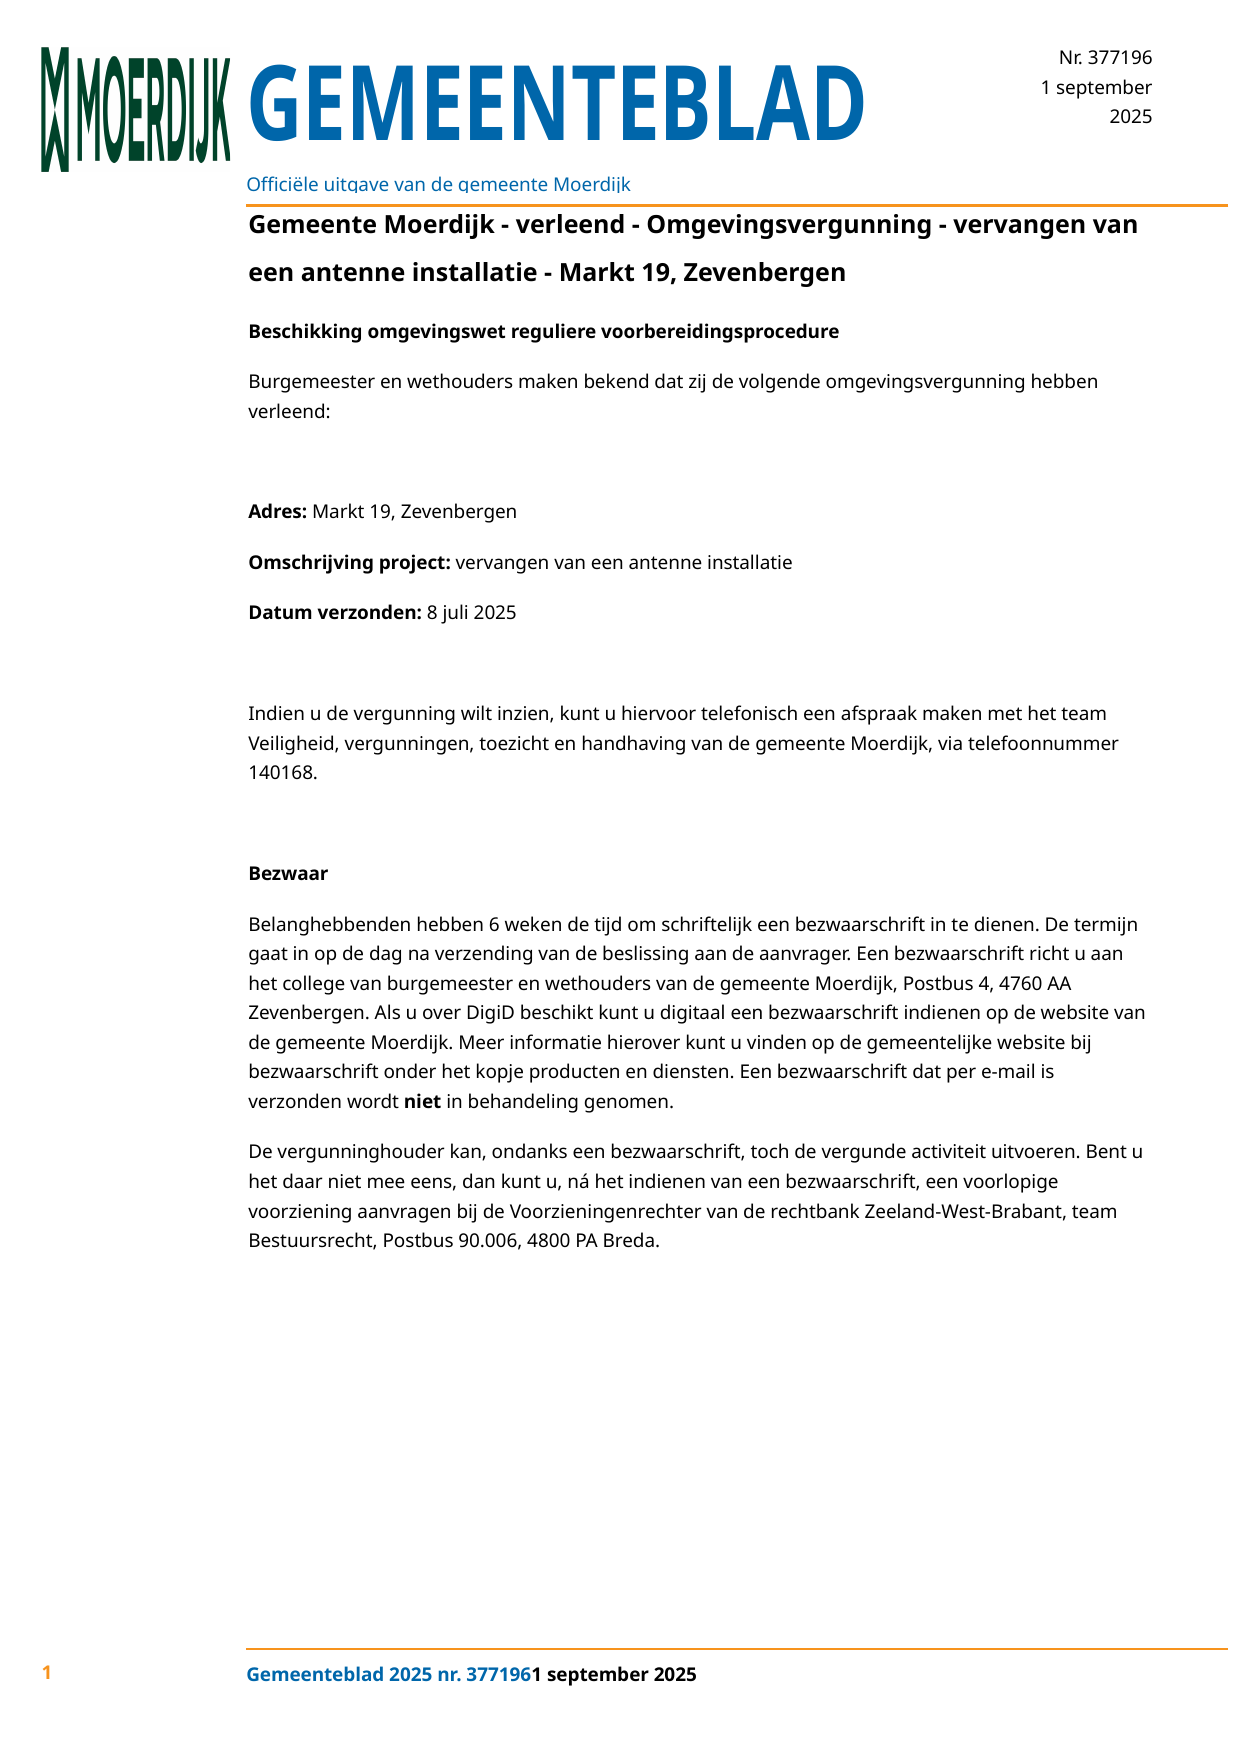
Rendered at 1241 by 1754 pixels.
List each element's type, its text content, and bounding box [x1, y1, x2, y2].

text Gemeente Moerdijk - verleend - Omgevingsvergunning - vervangen van een antenne installatie - Markt 19, Zevenbergen [248, 207, 1152, 288]
text Datum verzonden: 8 juli 2025 [248, 599, 1152, 625]
text Indien u de vergunning wilt inzien, kunt u hiervoor telefonisch een afspraak maken met het team Veiligheid, vergunningen, toezicht en handhaving van de gemeente Moerdijk, via telefoonnummer 140168. [248, 700, 1152, 785]
picture [41, 47, 231, 172]
text De vergunninghouder kan, ondanks een bezwaarschrift, toch de vergunde activiteit uitvoeren. Bent u het daar niet mee eens, dan kunt u, ná het indienen van een bezwaarschrift, een voorlopige voorziening aanvragen bij de Voorzieningenrechter van de rechtbank Zeeland-West-Brabant, team Bestuursrecht, Postbus 90.006, 4800 PA Breda. [248, 1139, 1152, 1253]
text Beschikking omgevingswet reguliere voorbereidingsprocedure [248, 318, 1152, 344]
text Bezwaar [248, 860, 1152, 886]
text Burgemeester en wethouders maken bekend dat zij de volgende omgevingsvergunning hebben verleend: [248, 368, 1152, 424]
text Belanghebbenden hebben 6 weken de tijd om schriftelijk een bezwaarschrift in te dienen. De termijn gaat in op de dag na verzending van de beslissing aan de aanvrager. Een bezwaarschrift richt u aan het college van burgemeester en wethouders van de gemeente Moerdijk, Postbus 4, 4760 AA Zevenbergen. Als u over DigiD beschikt kunt u digitaal een bezwaarschrift indienen op de website van de gemeente Moerdijk. Meer informatie hierover kunt u vinden op de gemeentelijke website bij bezwaarschrift onder het kopje producten en diensten. Een bezwaarschrift dat per e-mail is verzonden wordt niet in behandeling genomen. [248, 911, 1152, 1114]
text Adres: Markt 19, Zevenbergen [248, 499, 1152, 524]
text Omschrijving project: vervangen van een antenne installatie [248, 549, 1152, 575]
